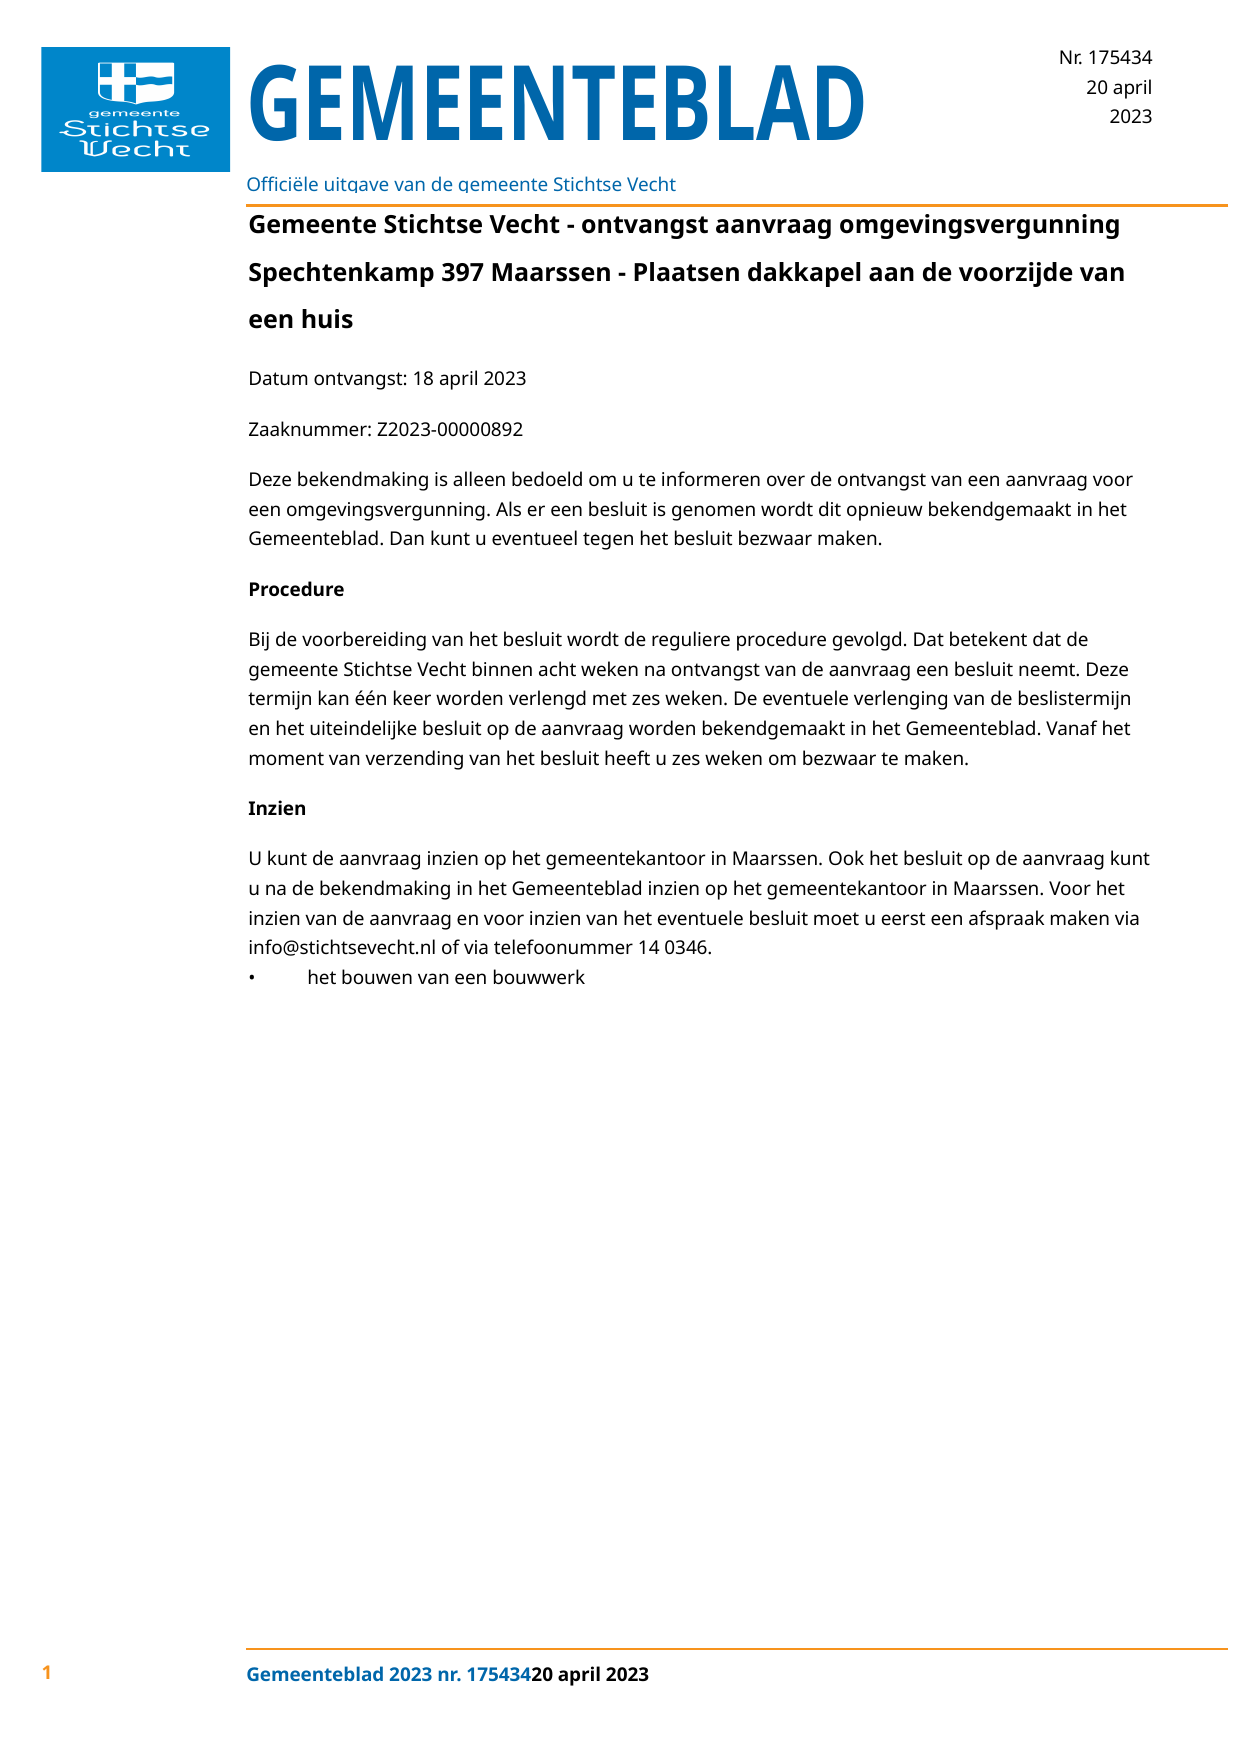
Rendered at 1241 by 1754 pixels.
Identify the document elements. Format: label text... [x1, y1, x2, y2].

text Deze bekendmaking is alleen bedoeld om u te informeren over de ontvangst van een aanvraag voor een omgevingsvergunning. Als er een besluit is genomen wordt dit opnieuw bekendgemaakt in het Gemeenteblad. Dan kunt u eventueel tegen het besluit bezwaar maken. [248, 466, 1152, 551]
list het bouwen van een bouwwerk [248, 964, 1152, 989]
text Gemeente Stichtse Vecht - ontvangst aanvraag omgevingsvergunning Spechtenkamp 397 Maarssen - Plaatsen dakkapel aan de voorzijde van een huis [248, 207, 1152, 336]
picture [99, 63, 135, 101]
picture [137, 63, 174, 103]
text U kunt de aanvraag inzien op het gemeentekantoor in Maarssen. Ook het besluit op de aanvraag kunt u na de bekendmaking in het Gemeenteblad inzien op het gemeentekantoor in Maarssen. Voor het inzien van de aanvraag en voor inzien van het eventuele besluit moet u eerst een afspraak maken via info@stichtsevecht.nl of via telefoonummer 14 0346. [248, 846, 1152, 960]
text Bij de voorbereiding van het besluit wordt de reguliere procedure gevolgd. Dat betekent dat de gemeente Stichtse Vecht binnen acht weken na ontvangst van de aanvraag een besluit neemt. Deze termijn kan één keer worden verlengd met zes weken. De eventuele verlenging van de beslistermijn en het uiteindelijke besluit op de aanvraag worden bekendgemaakt in het Gemeenteblad. Vanaf het moment van verzending van het besluit heeft u zes weken om bezwaar te maken. [248, 626, 1152, 770]
text Datum ontvangst: 18 april 2023 [248, 366, 1152, 391]
text Procedure [248, 576, 1152, 602]
text Inzien [248, 795, 1152, 821]
text Zaaknummer: Z2023-00000892 [248, 416, 1152, 442]
